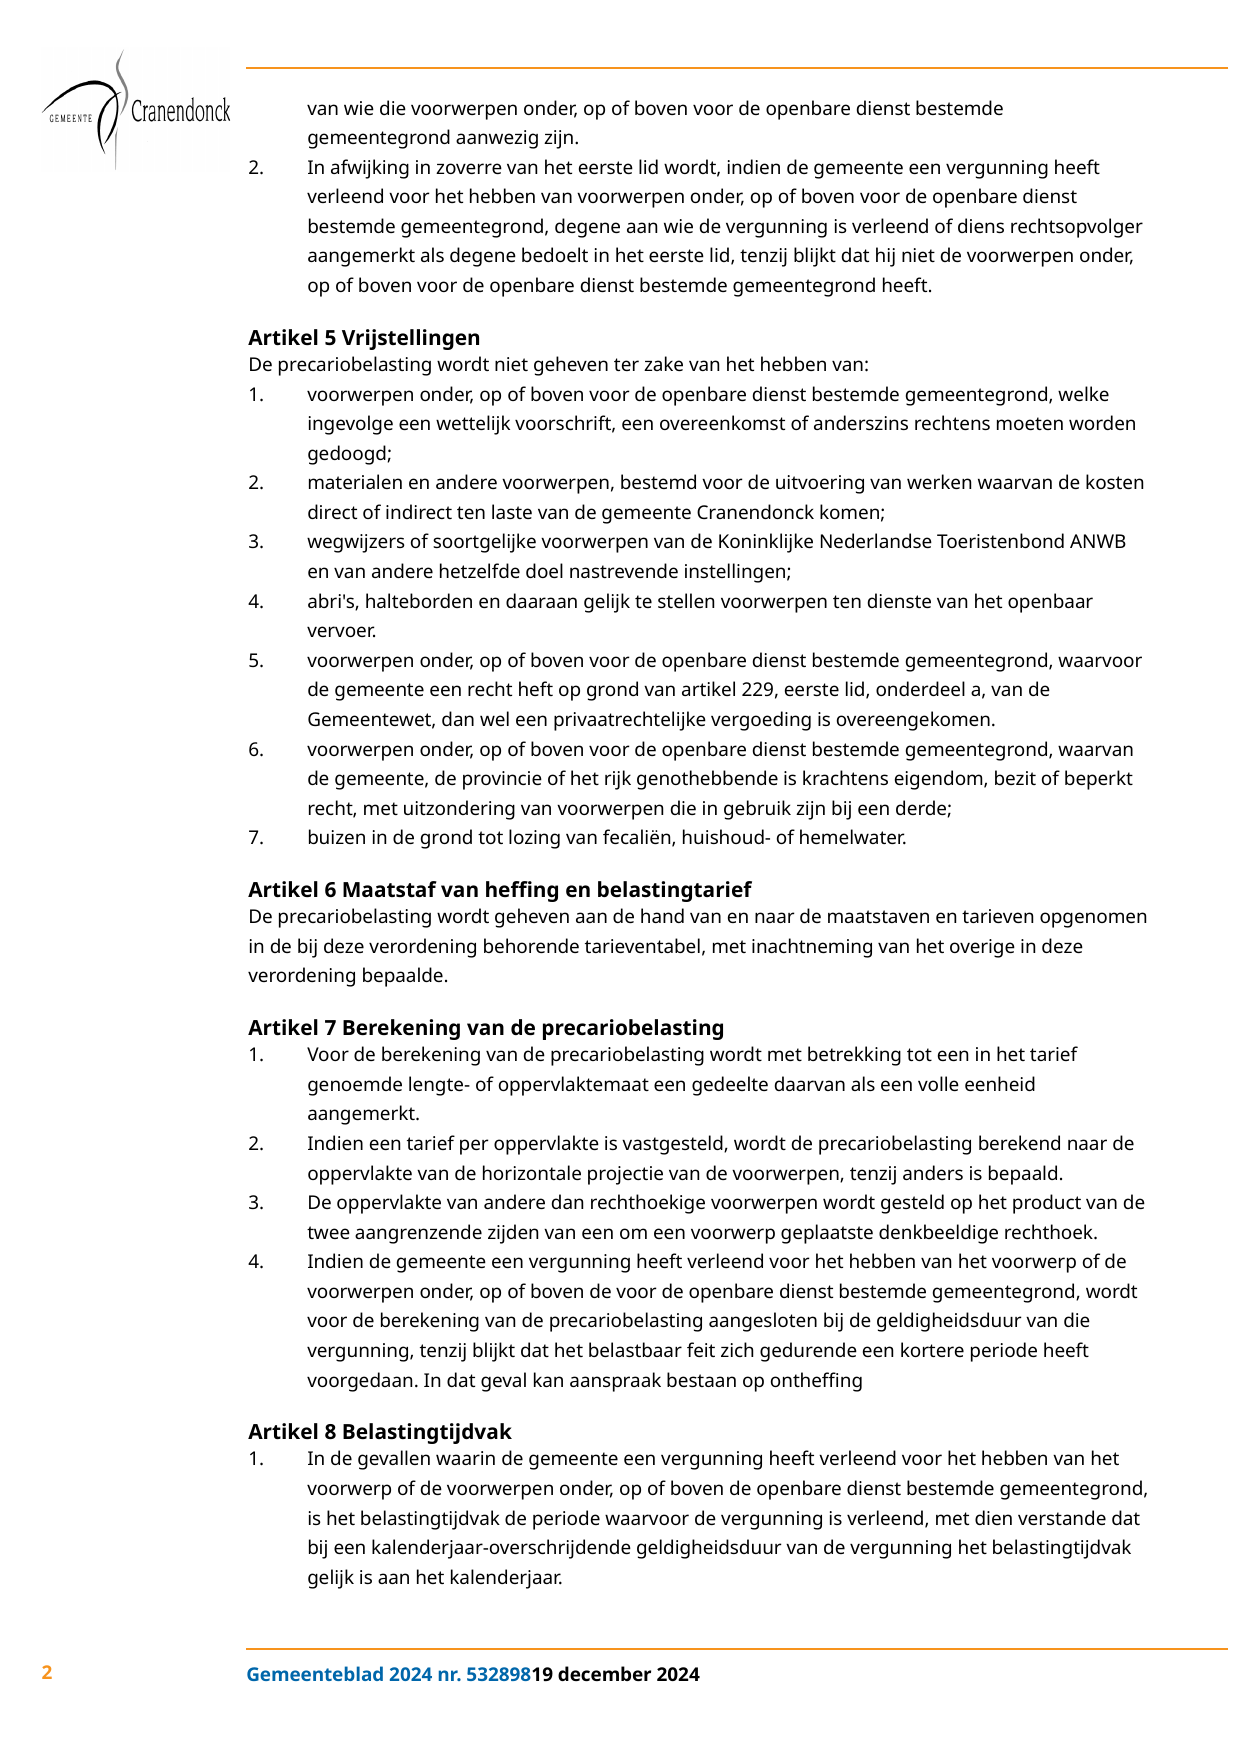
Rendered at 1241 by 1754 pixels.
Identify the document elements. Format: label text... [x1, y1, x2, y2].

picture [41, 47, 231, 172]
text Artikel 7 Berekening van de precariobelasting [248, 1013, 1152, 1041]
list materialen en andere voorwerpen, bestemd voor de uitvoering van werken waarvan de kosten direct of indirect ten laste van de gemeente Cranendonck komen; [248, 469, 1152, 525]
list In afwijking in zoverre van het eerste lid wordt, indien de gemeente een vergunning heeft verleend voor het hebben van voorwerpen onder, op of boven voor de openbare dienst bestemde gemeentegrond, degene aan wie de vergunning is verleend of diens rechtsopvolger aangemerkt als degene bedoelt in het eerste lid, tenzij blijkt dat hij niet de voorwerpen onder, op of boven voor de openbare dienst bestemde gemeentegrond heeft. [248, 154, 1152, 298]
list voorwerpen onder, op of boven voor de openbare dienst bestemde gemeentegrond, waarvoor de gemeente een recht heft op grond van artikel 229, eerste lid, onderdeel a, van de Gemeentewet, dan wel een privaatrechtelijke vergoeding is overeengekomen. [248, 647, 1152, 732]
list abri's, halteborden en daaraan gelijk te stellen voorwerpen ten dienste van het openbaar vervoer. [248, 588, 1152, 643]
list Indien een tarief per oppervlakte is vastgesteld, wordt de precariobelasting berekend naar de oppervlakte van de horizontale projectie van de voorwerpen, tenzij anders is bepaald. [248, 1130, 1152, 1185]
text De precariobelasting wordt niet geheven ter zake van het hebben van: [248, 351, 1152, 377]
text Artikel 8 Belastingtijdvak [248, 1417, 1152, 1446]
list voorwerpen onder, op of boven voor de openbare dienst bestemde gemeentegrond, welke ingevolge een wettelijk voorschrift, een overeenkomst of anderszins rechtens moeten worden gedoogd; [248, 381, 1152, 466]
list In de gevallen waarin de gemeente een vergunning heeft verleend voor het hebben van het voorwerp of de voorwerpen onder, op of boven de openbare dienst bestemde gemeentegrond, is het belastingtijdvak de periode waarvoor de vergunning is verleend, met dien verstande dat bij een kalenderjaar-overschrijdende geldigheidsduur van de vergunning het belastingtijdvak gelijk is aan het kalenderjaar. [248, 1446, 1152, 1590]
text De precariobelasting wordt geheven aan de hand van en naar de maatstaven en tarieven opgenomen in de bij deze verordening behorende tarieventabel, met inachtneming van het overige in deze verordening bepaalde. [248, 903, 1152, 988]
list van wie die voorwerpen onder, op of boven voor de openbare dienst bestemde gemeentegrond aanwezig zijn. [248, 95, 1152, 150]
list Voor de berekening van de precariobelasting wordt met betrekking tot een in het tarief genoemde lengte- of oppervlaktemaat een gedeelte daarvan als een volle eenheid aangemerkt. [248, 1041, 1152, 1126]
list wegwijzers of soortgelijke voorwerpen van de Koninklijke Nederlandse Toeristenbond ANWB en van andere hetzelfde doel nastrevende instellingen; [248, 529, 1152, 584]
list buizen in de grond tot lozing van fecaliën, huishoud- of hemelwater. [248, 824, 1152, 850]
list De oppervlakte van andere dan rechthoekige voorwerpen wordt gesteld op het product van de twee aangrenzende zijden van een om een voorwerp geplaatste denkbeeldige rechthoek. [248, 1189, 1152, 1244]
list voorwerpen onder, op of boven voor de openbare dienst bestemde gemeentegrond, waarvan de gemeente, de provincie of het rijk genothebbende is krachtens eigendom, bezit of beperkt recht, met uitzondering van voorwerpen die in gebruik zijn bij een derde; [248, 736, 1152, 821]
text Artikel 5 Vrijstellingen [248, 323, 1152, 351]
list Indien de gemeente een vergunning heeft verleend voor het hebben van het voorwerp of de voorwerpen onder, op of boven de voor de openbare dienst bestemde gemeentegrond, wordt voor de berekening van de precariobelasting aangesloten bij de geldigheidsduur van die vergunning, tenzij blijkt dat het belastbaar feit zich gedurende een kortere periode heeft voorgedaan. In dat geval kan aanspraak bestaan op ontheffing [248, 1248, 1152, 1392]
text Artikel 6 Maatstaf van heffing en belastingtarief [248, 875, 1152, 903]
